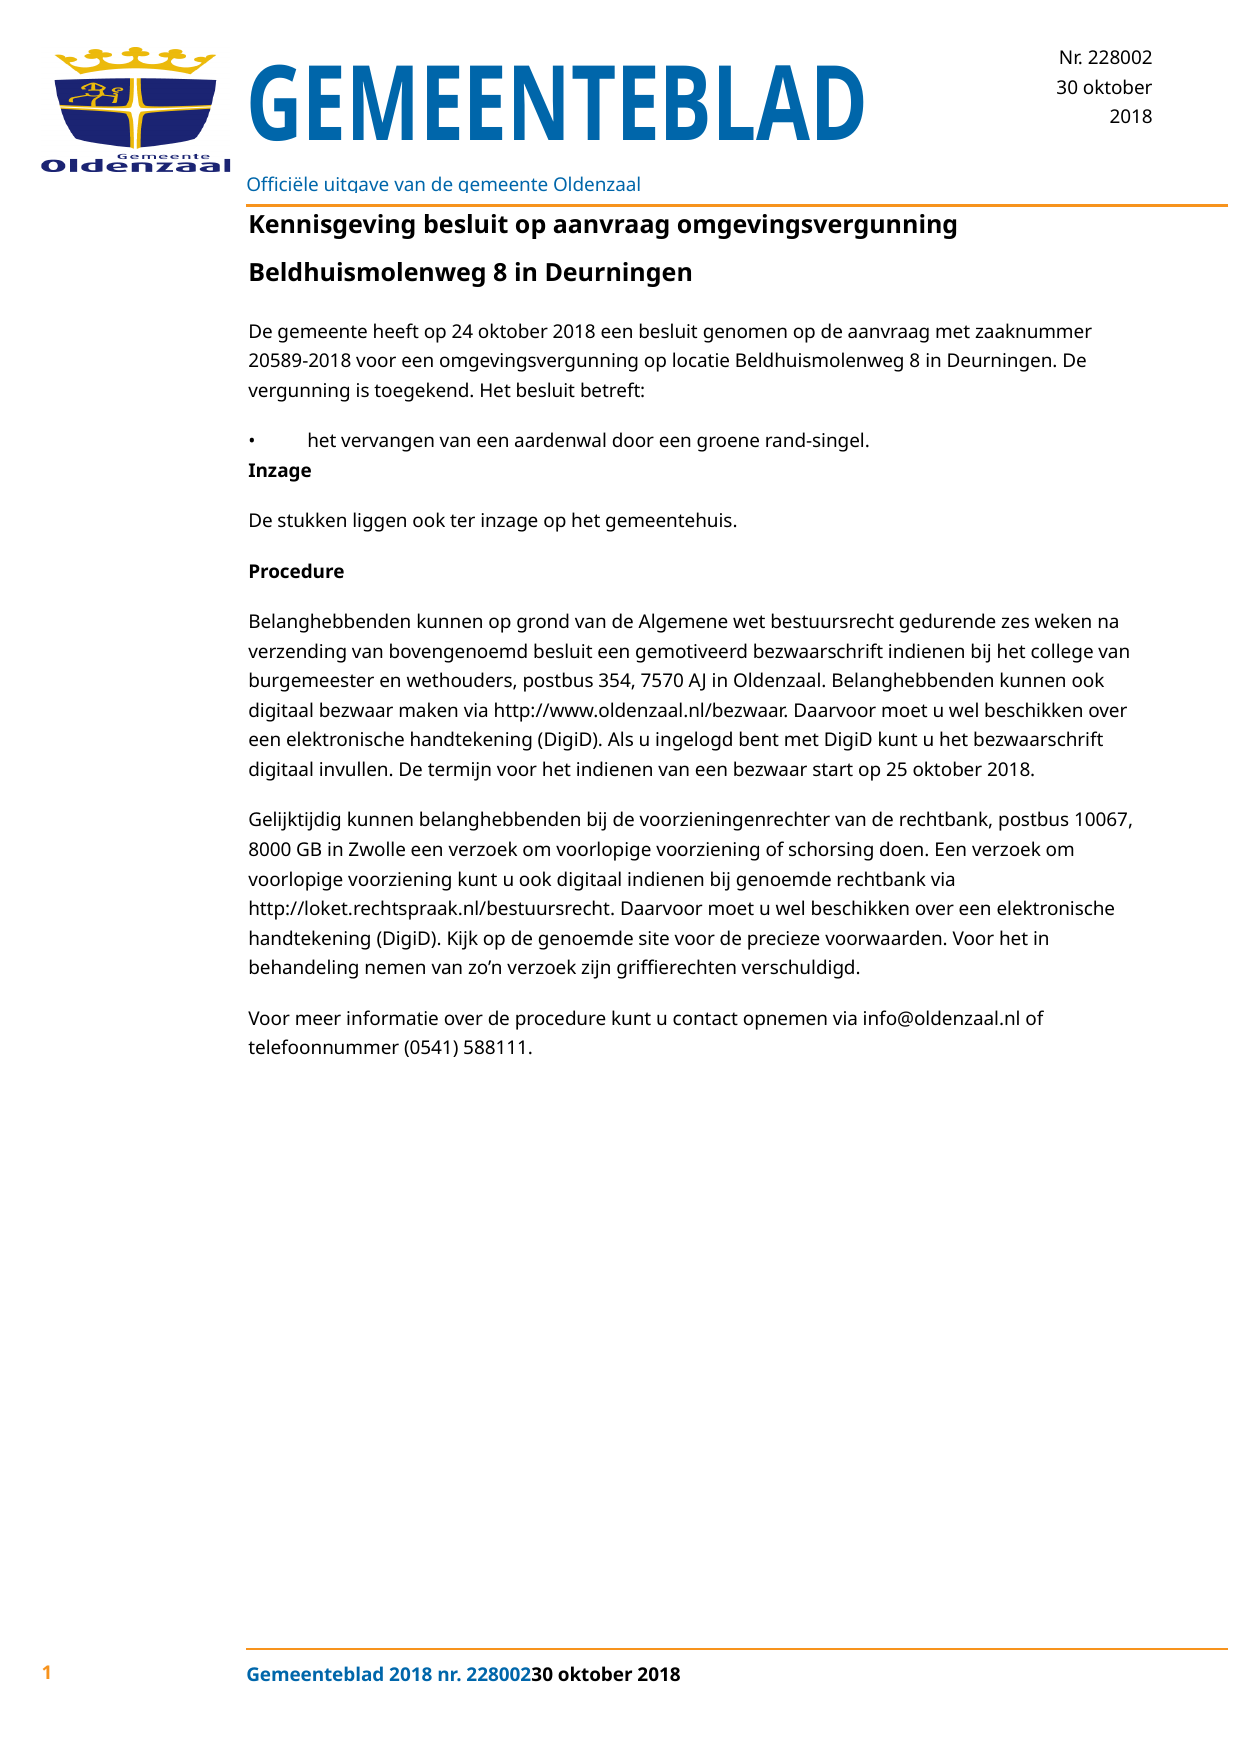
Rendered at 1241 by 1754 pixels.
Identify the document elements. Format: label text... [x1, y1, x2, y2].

list het vervangen van een aardenwal door een groene rand-singel. [248, 427, 1152, 453]
picture [41, 47, 231, 172]
text De gemeente heeft op 24 oktober 2018 een besluit genomen op de aanvraag met zaaknummer 20589-2018 voor een omgevingsvergunning op locatie Beldhuismolenweg 8 in Deurningen. De vergunning is toegekend. Het besluit betreft: [248, 318, 1152, 403]
text Voor meer informatie over de procedure kunt u contact opnemen via info@oldenzaal.nl of telefoonnummer (0541) 588111. [248, 1005, 1152, 1060]
text De stukken liggen ook ter inzage op het gemeentehuis. [248, 507, 1152, 533]
text Procedure [248, 558, 1152, 584]
text Gelijktijdig kunnen belanghebbenden bij de voorzieningenrechter van de rechtbank, postbus 10067, 8000 GB in Zwolle een verzoek om voorlopige voorziening of schorsing doen. Een verzoek om voorlopige voorziening kunt u ook digitaal indienen bij genoemde rechtbank via http://loket.rechtspraak.nl/bestuursrecht. Daarvoor moet u wel beschikken over een elektronische handtekening (DigiD). Kijk op de genoemde site voor de precieze voorwaarden. Voor het in behandeling nemen van zo’n verzoek zijn griffierechten verschuldigd. [248, 807, 1152, 980]
text Kennisgeving besluit op aanvraag omgevingsvergunning Beldhuismolenweg 8 in Deurningen [248, 207, 1152, 288]
text Inzage [248, 457, 1152, 483]
text Belanghebbenden kunnen op grond van de Algemene wet bestuursrecht gedurende zes weken na verzending van bovengenoemd besluit een gemotiveerd bezwaarschrift indienen bij het college van burgemeester en wethouders, postbus 354, 7570 AJ in Oldenzaal. Belanghebbenden kunnen ook digitaal bezwaar maken via http://www.oldenzaal.nl/bezwaar. Daarvoor moet u wel beschikken over een elektronische handtekening (DigiD). Als u ingelogd bent met DigiD kunt u het bezwaarschrift digitaal invullen. De termijn voor het indienen van een bezwaar start op 25 oktober 2018. [248, 608, 1152, 782]
